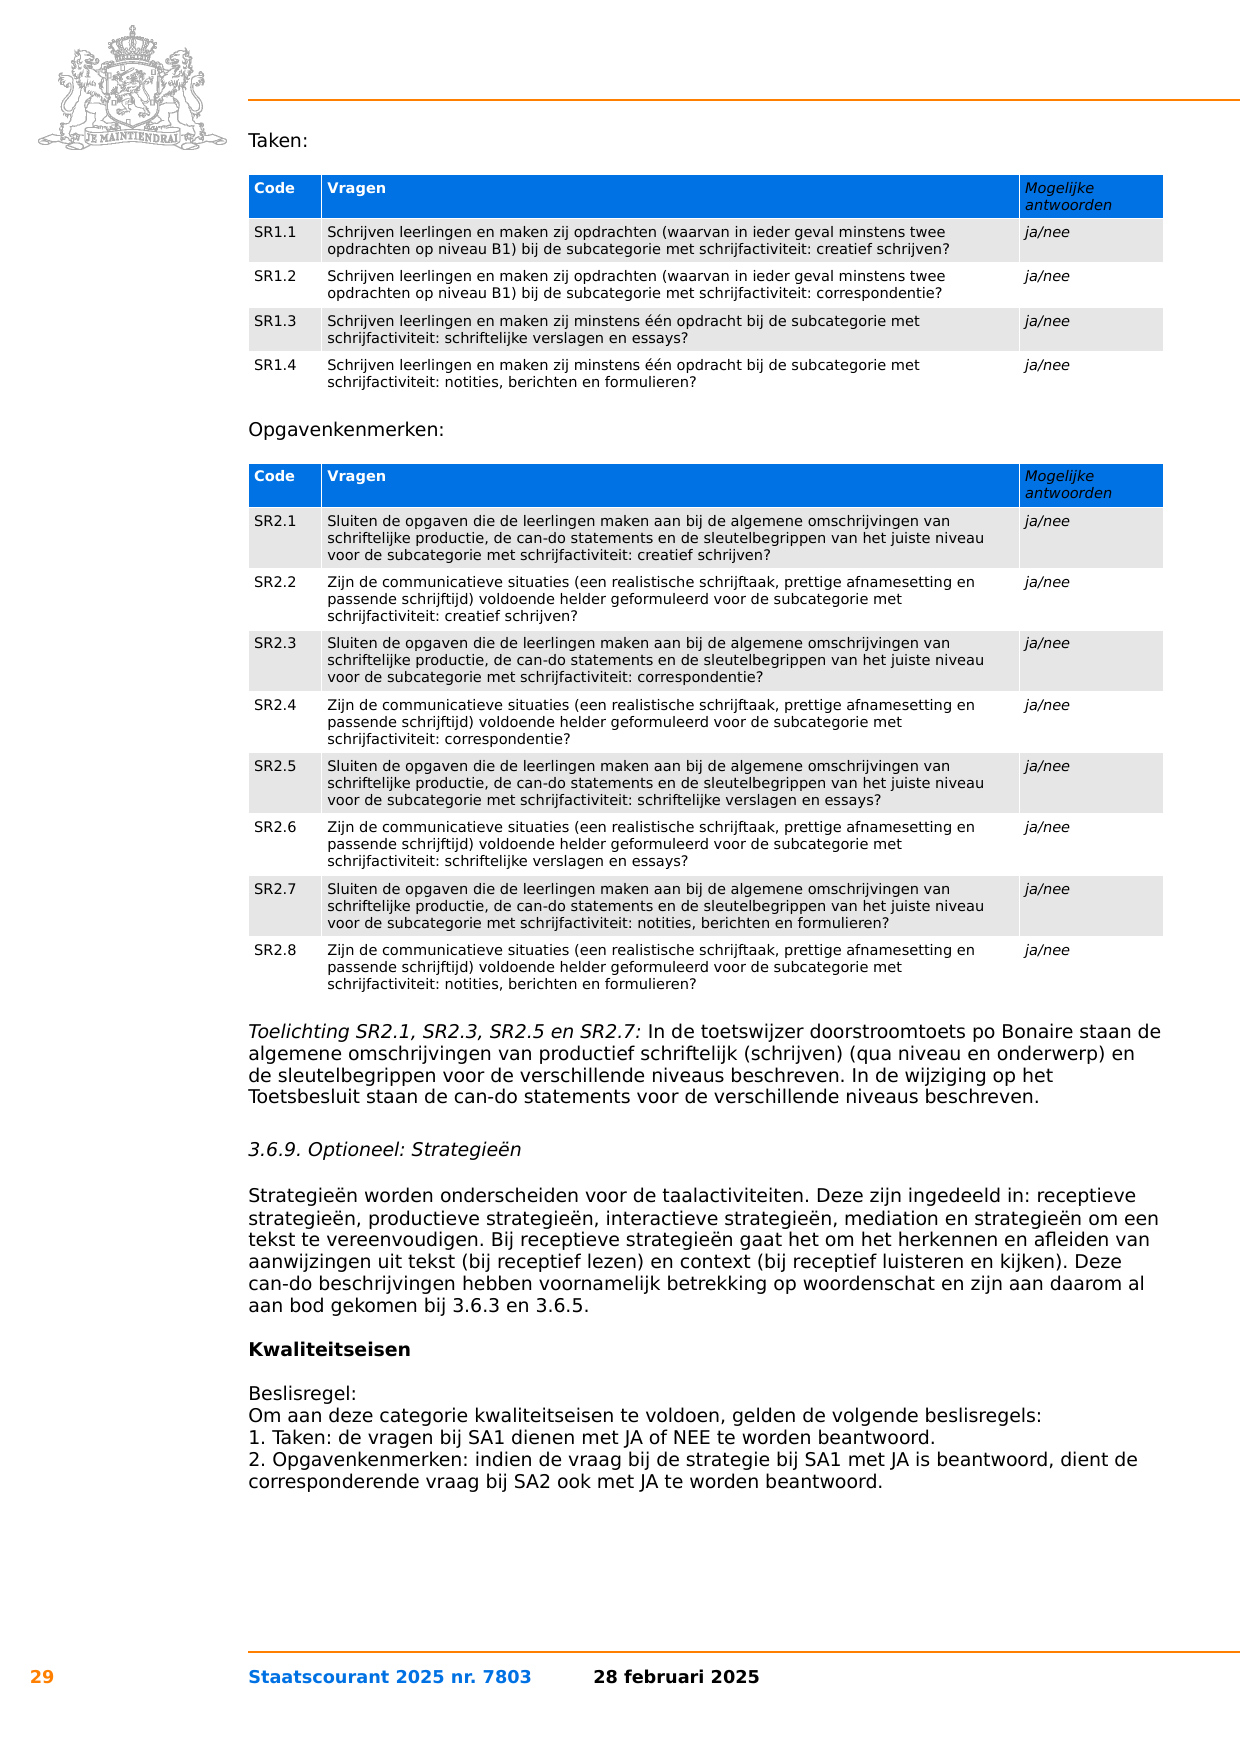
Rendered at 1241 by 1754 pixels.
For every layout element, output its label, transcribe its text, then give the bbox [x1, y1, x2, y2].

table_cell ja/nee [1020, 692, 1163, 752]
table_cell SR2.8 [249, 937, 321, 998]
table_cell Sluiten de opgaven die de leerlingen maken aan bij de algemene omschrijvingen van schriftelijke productie, de can-do statements en de sleutelbegrippen van het juiste niveau voor de subcategorie met schrijfactiviteit: schriftelijke verslagen en essays? [322, 753, 1019, 813]
subtitle Taken: [248, 130, 1163, 152]
table_cell Schrijven leerlingen en maken zij minstens één opdracht bij de subcategorie met schrijfactiviteit: schriftelijke verslagen en essays? [322, 308, 1019, 351]
table_header Mogelijke antwoorden [1020, 464, 1163, 507]
table_cell Zijn de communicatieve situaties (een realistische schrijftaak, prettige afnamesetting en passende schrijftijd) voldoende helder geformuleerd voor de subcategorie met schrijfactiviteit: notities, berichten en formulieren? [322, 937, 1019, 998]
table_header Code [249, 175, 321, 218]
subtitle Opgavenkenmerken: [248, 418, 1163, 441]
subtitle 3.6.9. Optioneel: Strategieën [248, 1138, 1163, 1160]
table_cell Sluiten de opgaven die de leerlingen maken aan bij de algemene omschrijvingen van schriftelijke productie, de can-do statements en de sleutelbegrippen van het juiste niveau voor de subcategorie met schrijfactiviteit: notities, berichten en formulieren? [322, 876, 1019, 936]
table_cell Zijn de communicatieve situaties (een realistische schrijftaak, prettige afnamesetting en passende schrijftijd) voldoende helder geformuleerd voor de subcategorie met schrijfactiviteit: schriftelijke verslagen en essays? [322, 815, 1019, 875]
table_cell SR2.7 [249, 876, 321, 936]
text 2. Opgavenkenmerken: indien de vraag bij de strategie bij SA1 met JA is beantwoord, dient de corresponderende vraag bij SA2 ook met JA te worden beantwoord. [248, 1449, 1163, 1493]
table_cell ja/nee [1020, 753, 1163, 813]
table_cell ja/nee [1020, 876, 1163, 936]
text Toelichting SR2.1, SR2.3, SR2.5 en SR2.7: In de toetswijzer doorstroomtoets po Bonaire staan de algemene omschrijvingen van productief schriftelijk (schrijven) (qua niveau en onderwerp) en de sleutelbegrippen voor de verschillende niveaus beschreven. In de wijziging op het Toetsbesluit staan de can-do statements voor de verschillende niveaus beschreven. [248, 1021, 1163, 1108]
table_cell ja/nee [1020, 631, 1163, 691]
table_cell SR2.5 [249, 753, 321, 813]
table_cell SR2.4 [249, 692, 321, 752]
table_cell SR1.4 [249, 352, 321, 396]
table_cell ja/nee [1020, 264, 1163, 307]
table_cell Schrijven leerlingen en maken zij minstens één opdracht bij de subcategorie met schrijfactiviteit: notities, berichten en formulieren? [322, 352, 1019, 396]
table_cell Sluiten de opgaven die de leerlingen maken aan bij de algemene omschrijvingen van schriftelijke productie, de can-do statements en de sleutelbegrippen van het juiste niveau voor de subcategorie met schrijfactiviteit: correspondentie? [322, 631, 1019, 691]
picture [38, 25, 227, 150]
table_cell SR1.2 [249, 264, 321, 307]
table_cell SR2.2 [249, 569, 321, 629]
table_cell SR1.3 [249, 308, 321, 351]
table_cell Zijn de communicatieve situaties (een realistische schrijftaak, prettige afnamesetting en passende schrijftijd) voldoende helder geformuleerd voor de subcategorie met schrijfactiviteit: correspondentie? [322, 692, 1019, 752]
table_header Code [249, 464, 321, 507]
table_cell ja/nee [1020, 815, 1163, 875]
text Strategieën worden onderscheiden voor de taalactiviteiten. Deze zijn ingedeeld in: receptieve strategieën, productieve strategieën, interactieve strategieën, mediation en strategieën om een tekst te vereenvoudigen. Bij receptieve strategieën gaat het om het herkennen en afleiden van aanwijzingen uit tekst (bij receptief lezen) en context (bij receptief luisteren en kijken). Deze can-do beschrijvingen hebben voornamelijk betrekking op woordenschat en zijn aan daarom al aan bod gekomen bij 3.6.3 en 3.6.5. [248, 1185, 1163, 1317]
table_cell ja/nee [1020, 569, 1163, 629]
text Om aan deze categorie kwaliteitseisen te voldoen, gelden de volgende beslisregels: [248, 1405, 1163, 1427]
table_cell Zijn de communicatieve situaties (een realistische schrijftaak, prettige afnamesetting en passende schrijftijd) voldoende helder geformuleerd voor de subcategorie met schrijfactiviteit: creatief schrijven? [322, 569, 1019, 629]
table_cell ja/nee [1020, 352, 1163, 396]
table_header Vragen [322, 175, 1019, 218]
table_cell Schrijven leerlingen en maken zij opdrachten (waarvan in ieder geval minstens twee opdrachten op niveau B1) bij de subcategorie met schrijfactiviteit: correspondentie? [322, 264, 1019, 307]
subtitle Kwaliteitseisen [248, 1339, 1163, 1361]
text 1. Taken: de vragen bij SA1 dienen met JA of NEE te worden beantwoord. [248, 1427, 1163, 1449]
table_cell Schrijven leerlingen en maken zij opdrachten (waarvan in ieder geval minstens twee opdrachten op niveau B1) bij de subcategorie met schrijfactiviteit: creatief schrijven? [322, 219, 1019, 262]
table_cell SR2.1 [249, 508, 321, 568]
table_cell ja/nee [1020, 219, 1163, 262]
table_cell ja/nee [1020, 508, 1163, 568]
table_header Mogelijke antwoorden [1020, 175, 1163, 218]
table_cell SR2.6 [249, 815, 321, 875]
table_cell SR2.3 [249, 631, 321, 691]
text Beslisregel: [248, 1383, 1163, 1405]
table_cell Sluiten de opgaven die de leerlingen maken aan bij de algemene omschrijvingen van schriftelijke productie, de can-do statements en de sleutelbegrippen van het juiste niveau voor de subcategorie met schrijfactiviteit: creatief schrijven? [322, 508, 1019, 568]
table_header Vragen [322, 464, 1019, 507]
table_cell ja/nee [1020, 937, 1163, 998]
table_cell SR1.1 [249, 219, 321, 262]
table_cell ja/nee [1020, 308, 1163, 351]
